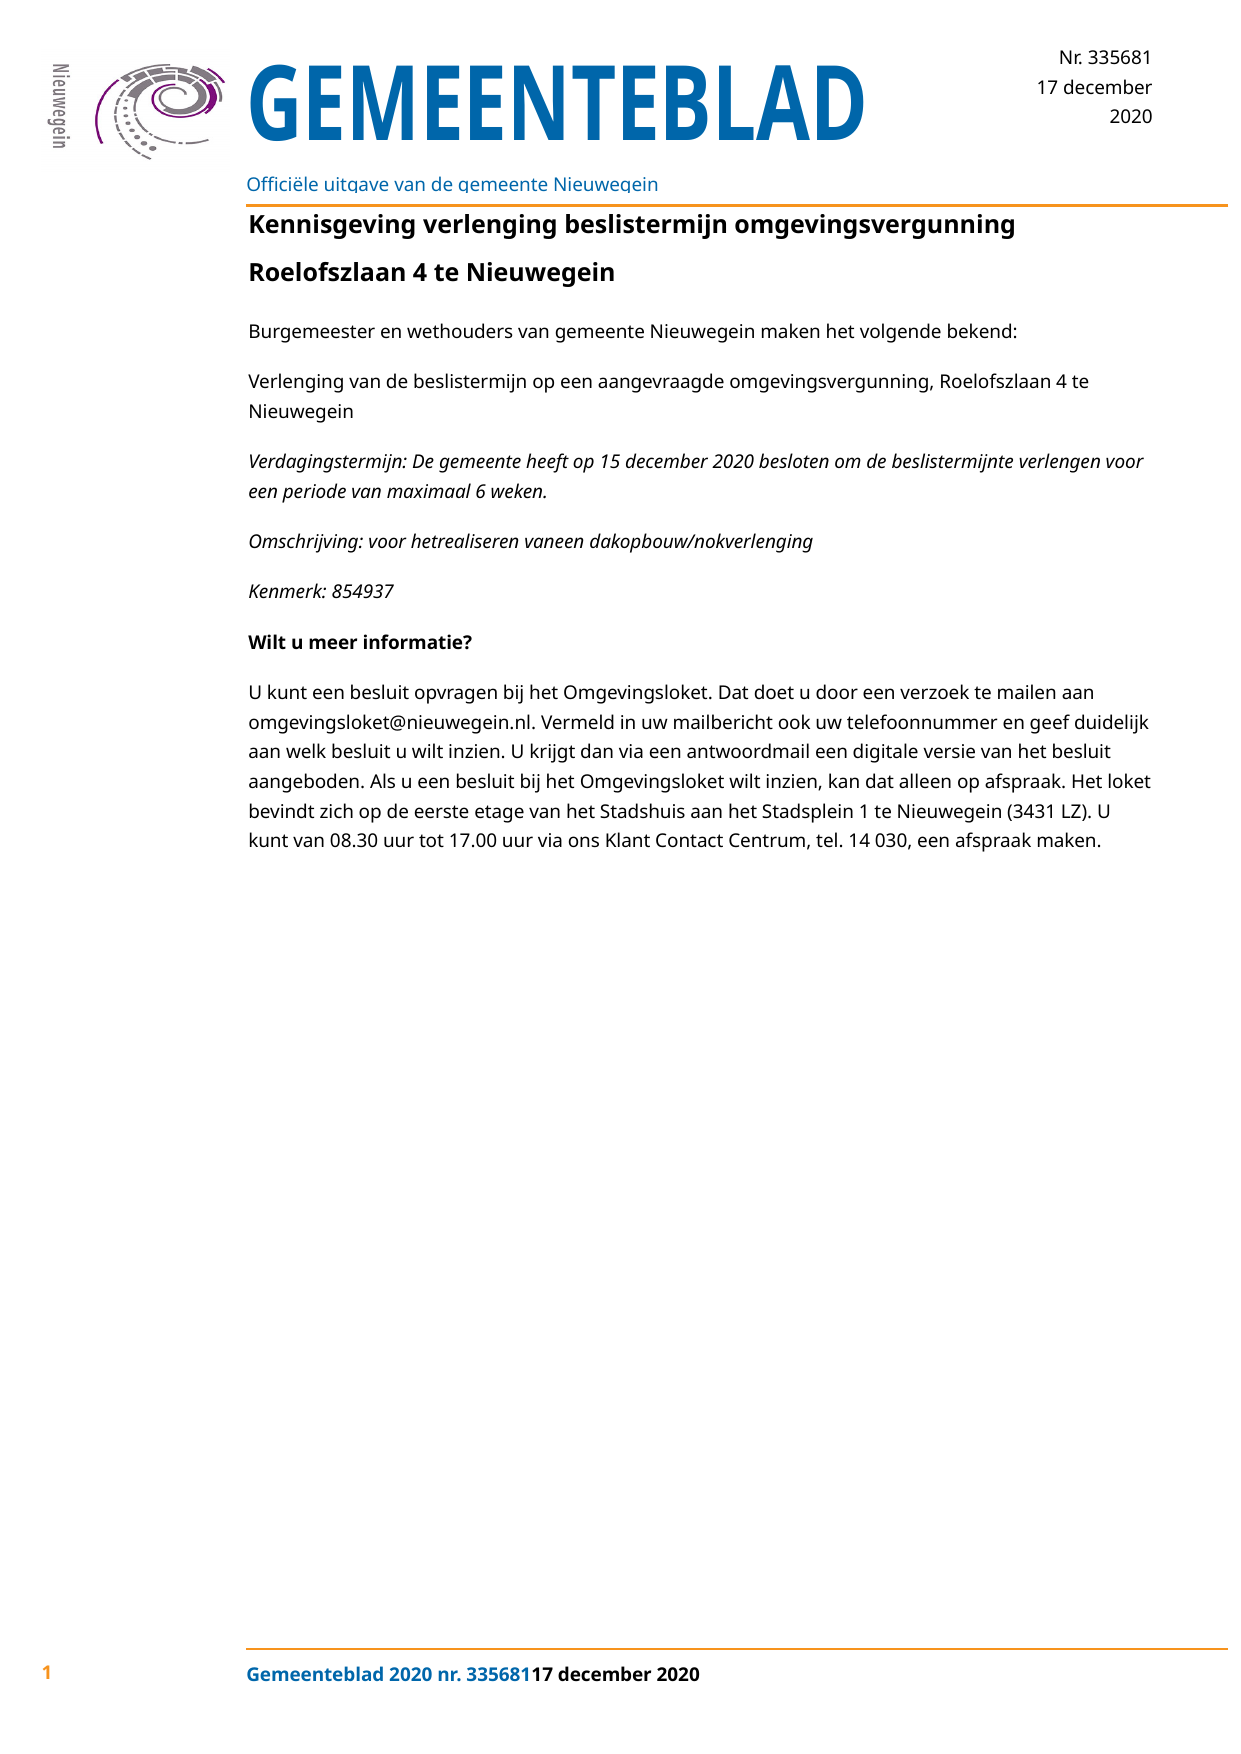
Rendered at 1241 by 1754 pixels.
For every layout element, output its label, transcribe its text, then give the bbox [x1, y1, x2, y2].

text U kunt een besluit opvragen bij het Omgevingsloket. Dat doet u door een verzoek te mailen aan omgevingsloket@nieuwegein.nl. Vermeld in uw mailbericht ook uw telefoonnummer en geef duidelijk aan welk besluit u wilt inzien. U krijgt dan via een antwoordmail een digitale versie van het besluit aangeboden. Als u een besluit bij het Omgevingsloket wilt inzien, kan dat alleen op afspraak. Het loket bevindt zich op de eerste etage van het Stadshuis aan het Stadsplein 1 te Nieuwegein (3431 LZ). U kunt van 08.30 uur tot 17.00 uur via ons Klant Contact Centrum, tel. 14 030, een afspraak maken. [248, 679, 1152, 853]
text Verlenging van de beslistermijn op een aangevraagde omgevingsvergunning, Roelofszlaan 4 te Nieuwegein [248, 368, 1152, 424]
text Omschrijving: voor hetrealiseren vaneen dakopbouw/nokverlenging [248, 528, 1152, 554]
picture [41, 47, 231, 172]
text Kennisgeving verlenging beslistermijn omgevingsvergunning Roelofszlaan 4 te Nieuwegein [248, 207, 1152, 288]
text Verdagingstermijn: De gemeente heeft op 15 december 2020 besloten om de beslistermijnte verlengen voor een periode van maximaal 6 weken. [248, 448, 1152, 504]
text Wilt u meer informatie? [248, 629, 1152, 655]
text Burgemeester en wethouders van gemeente Nieuwegein maken het volgende bekend: [248, 318, 1152, 344]
text Kenmerk: 854937 [248, 579, 1152, 604]
